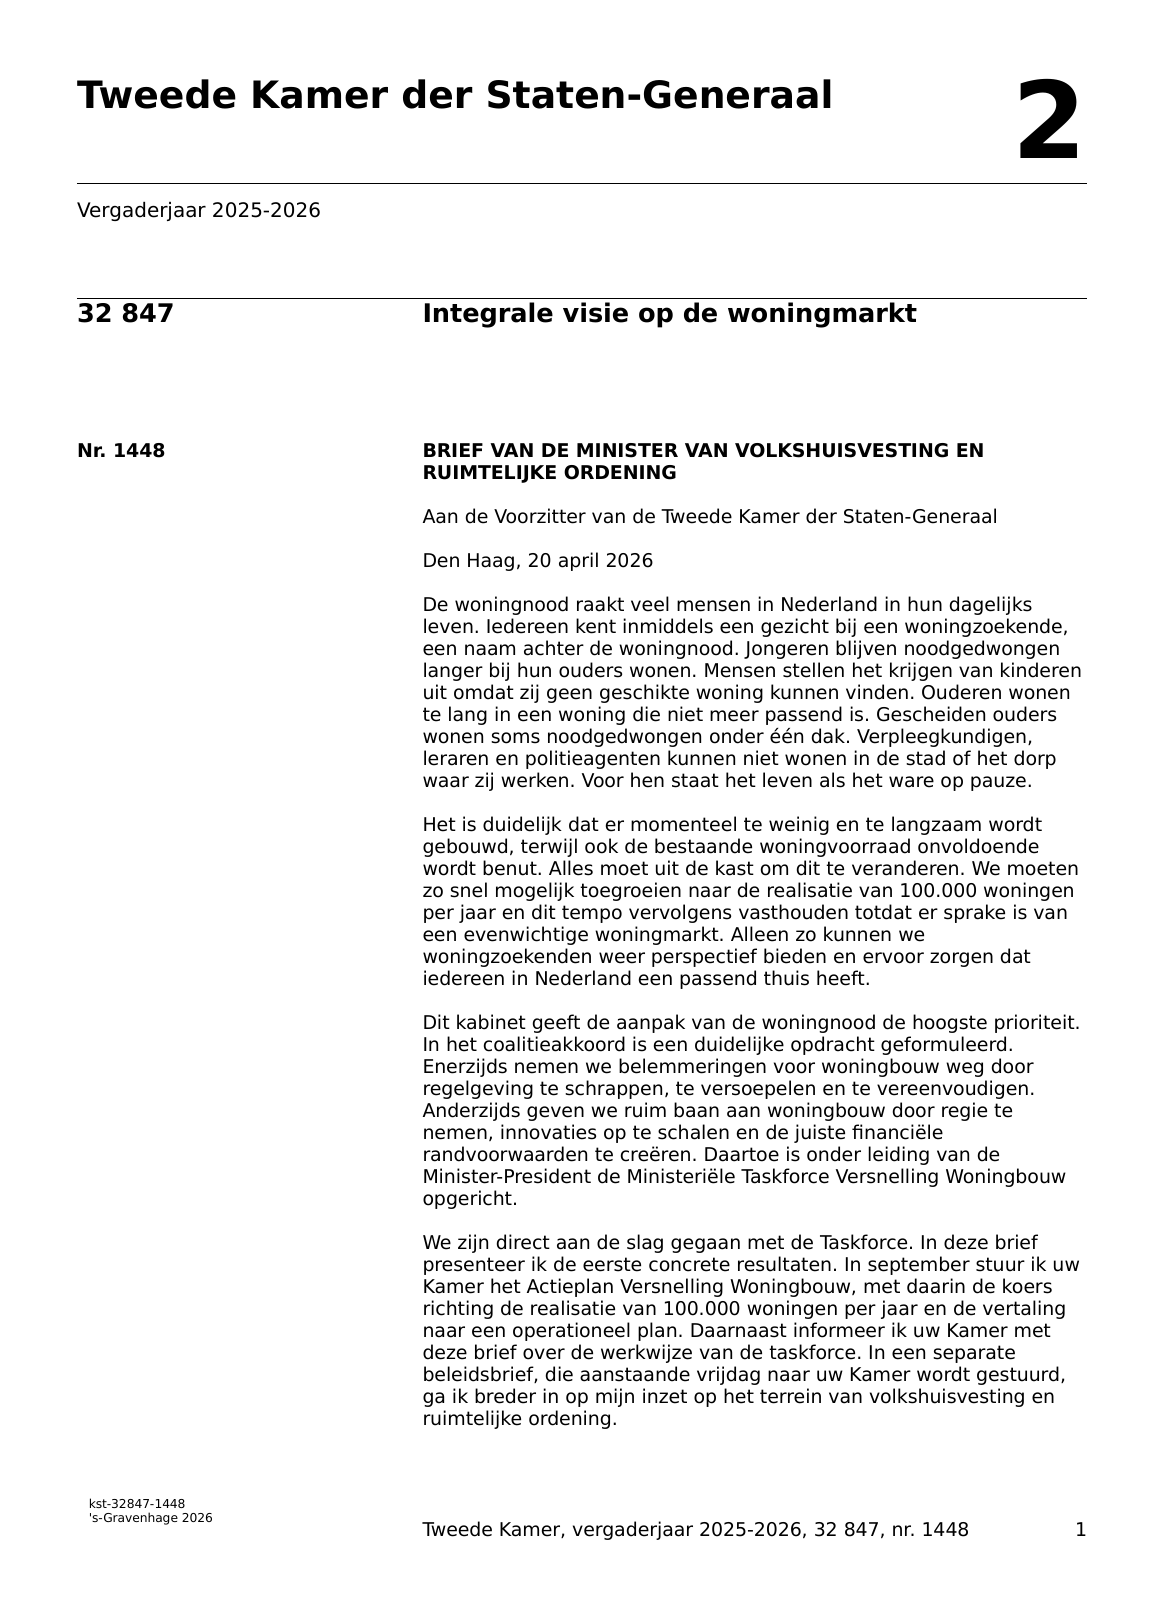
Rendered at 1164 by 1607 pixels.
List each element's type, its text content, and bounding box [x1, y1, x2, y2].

subtitle 32 847 Integrale visie op de woningmarkt [77, 299, 1087, 329]
text 's-Gravenhage 2026 [88, 1511, 323, 1525]
text We zijn direct aan de slag gegaan met de Taskforce. In deze brief presenteer ik de eerste concrete resultaten. In september stuur ik uw Kamer het Actieplan Versnelling Woningbouw, met daarin de koers richting de realisatie van 100.000 woningen per jaar en de vertaling naar een operationeel plan. Daarnaast informeer ik uw Kamer met deze brief over de werkwijze van de taskforce. In een separate beleidsbrief, die aanstaande vrijdag naar uw Kamer wordt gestuurd, ga ik breder in op mijn inzet op het terrein van volkshuisvesting en ruimtelijke ordening. [422, 1232, 1087, 1430]
text Aan de Voorzitter van de Tweede Kamer der Staten-Generaal [422, 506, 1087, 528]
table_cell Vergaderjaar 2025-2026 [77, 184, 1087, 298]
table_header 2 [886, 59, 1087, 183]
text De woningnood raakt veel mensen in Nederland in hun dagelijks leven. Iedereen kent inmiddels een gezicht bij een woningzoekende, een naam achter de woningnood. Jongeren blijven noodgedwongen langer bij hun ouders wonen. Mensen stellen het krijgen van kinderen uit omdat zij geen geschikte woning kunnen vinden. Ouderen wonen te lang in een woning die niet meer passend is. Gescheiden ouders wonen soms noodgedwongen onder één dak. Verpleegkundigen, leraren en politieagenten kunnen niet wonen in de stad of het dorp waar zij werken. Voor hen staat het leven als het ware op pauze. [422, 594, 1087, 792]
text Het is duidelijk dat er momenteel te weinig en te langzaam wordt gebouwd, terwijl ook de bestaande woningvoorraad onvoldoende wordt benut. Alles moet uit de kast om dit te veranderen. We moeten zo snel mogelijk toegroeien naar de realisatie van 100.000 woningen per jaar en dit tempo vervolgens vasthouden totdat er sprake is van een evenwichtige woningmarkt. Alleen zo kunnen we woningzoekenden weer perspectief bieden en ervoor zorgen dat iedereen in Nederland een passend thuis heeft. [422, 814, 1087, 990]
text Den Haag, 20 april 2026 [422, 550, 1087, 572]
subtitle Nr. 1448 BRIEF VAN DE MINISTER VAN VOLKSHUISVESTING EN RUIMTELIJKE ORDENING [77, 440, 1087, 484]
text kst-32847-1448 [88, 1497, 323, 1511]
text Dit kabinet geeft de aanpak van de woningnood de hoogste prioriteit. In het coalitieakkoord is een duidelijke opdracht geformuleerd. Enerzijds nemen we belemmeringen voor woningbouw weg door regelgeving te schrappen, te versoepelen en te vereenvoudigen. Anderzijds geven we ruim baan aan woningbouw door regie te nemen, innovaties op te schalen en de juiste financiële randvoorwaarden te creëren. Daartoe is onder leiding van de Minister-President de Ministeriële Taskforce Versnelling Woningbouw opgericht. [422, 1012, 1087, 1210]
table_header Tweede Kamer der Staten-Generaal [77, 59, 886, 183]
